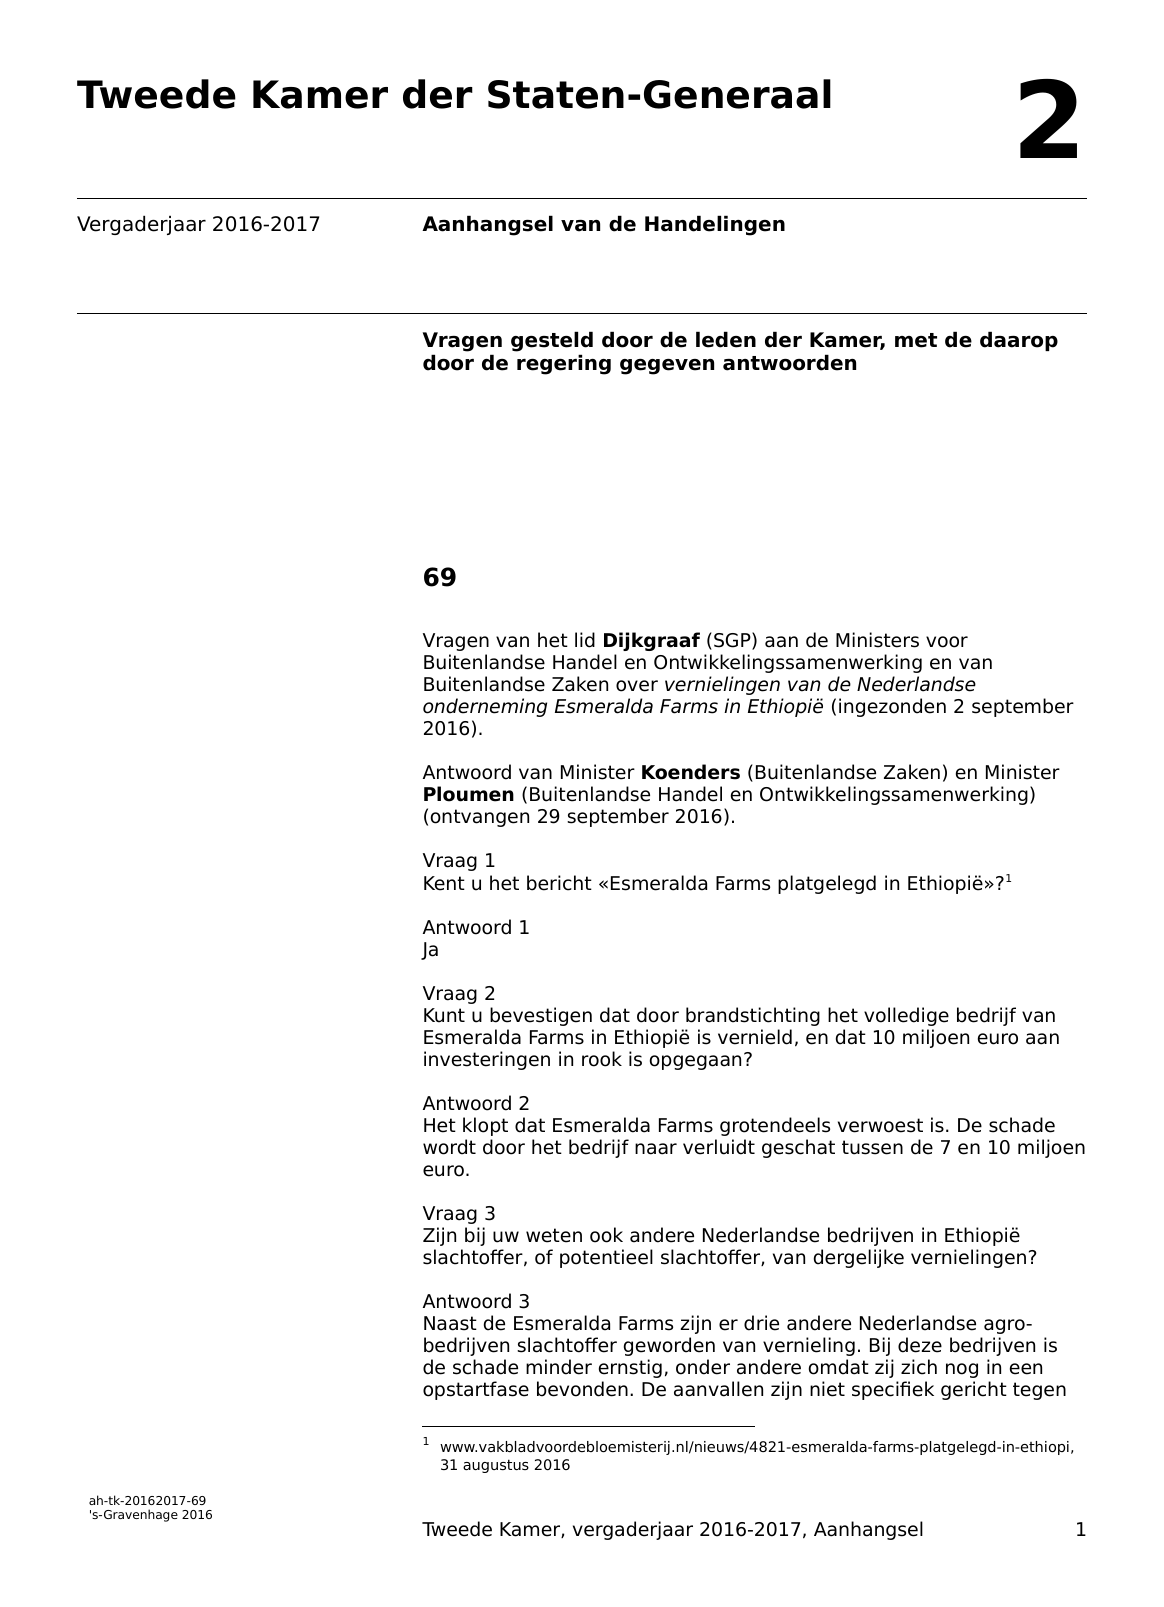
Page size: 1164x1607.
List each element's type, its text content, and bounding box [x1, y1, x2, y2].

text Antwoord 2 [422, 1093, 1087, 1115]
table_header 2 [886, 59, 1087, 198]
text 's-Gravenhage 2016 [88, 1508, 323, 1522]
table_cell [77, 314, 422, 375]
text Zijn bij uw weten ook andere Nederlandse bedrijven in Ethiopië slachtoffer, of potentieel slachtoffer, van dergelijke vernielingen? [422, 1225, 1087, 1269]
text Naast de Esmeralda Farms zijn er drie andere Nederlandse agro-bedrijven slachtoffer geworden van vernieling. Bij deze bedrijven is de schade minder ernstig, onder andere omdat zij zich nog in een opstartfase bevonden. De aanvallen zijn niet specifiek gericht tegen [422, 1313, 1087, 1401]
table_cell Vergaderjaar 2016-2017 [77, 199, 422, 313]
table_header Tweede Kamer der Staten-Generaal [77, 59, 886, 198]
text Ja [422, 938, 1087, 961]
text Vraag 3 [422, 1203, 1087, 1225]
table_cell Aanhangsel van de Handelingen [422, 199, 1087, 313]
text Kent u het bericht «Esmeralda Farms platgelegd in Ethiopië»? [422, 872, 1087, 894]
text Antwoord van Minister Koenders (Buitenlandse Zaken) en Minister Ploumen (Buitenlandse Handel en Ontwikkelingssamenwerking) (ontvangen 29 september 2016). [422, 762, 1087, 828]
text Vragen van het lid Dijkgraaf (SGP) aan de Ministers voor Buitenlandse Handel en Ontwikkelingssamenwerking en van Buitenlandse Zaken over vernielingen van de Nederlandse onderneming Esmeralda Farms in Ethiopië (ingezonden 2 september 2016). [422, 630, 1087, 740]
text Kunt u bevestigen dat door brandstichting het volledige bedrijf van Esmeralda Farms in Ethiopië is vernield, en dat 10 miljoen euro aan investeringen in rook is opgegaan? [422, 1005, 1087, 1071]
text Antwoord 3 [422, 1291, 1087, 1313]
table_cell Vragen gesteld door de leden der Kamer, met de daarop door de regering gegeven antwoorden [422, 314, 1087, 375]
text Het klopt dat Esmeralda Farms grotendeels verwoest is. De schade wordt door het bedrijf naar verluidt geschat tussen de 7 en 10 miljoen euro. [422, 1115, 1087, 1181]
text Antwoord 1 [422, 917, 1087, 938]
text Vraag 2 [422, 983, 1087, 1005]
text 69 [422, 563, 1087, 592]
text ah-tk-20162017-69 [88, 1494, 323, 1508]
text Vraag 1 [422, 850, 1087, 872]
text www.vakbladvoordebloemisterij.nl/nieuws/4821-esmeralda-farms-platgelegd-in-ethiopi, 31 augustus 2016 [422, 1435, 1087, 1474]
